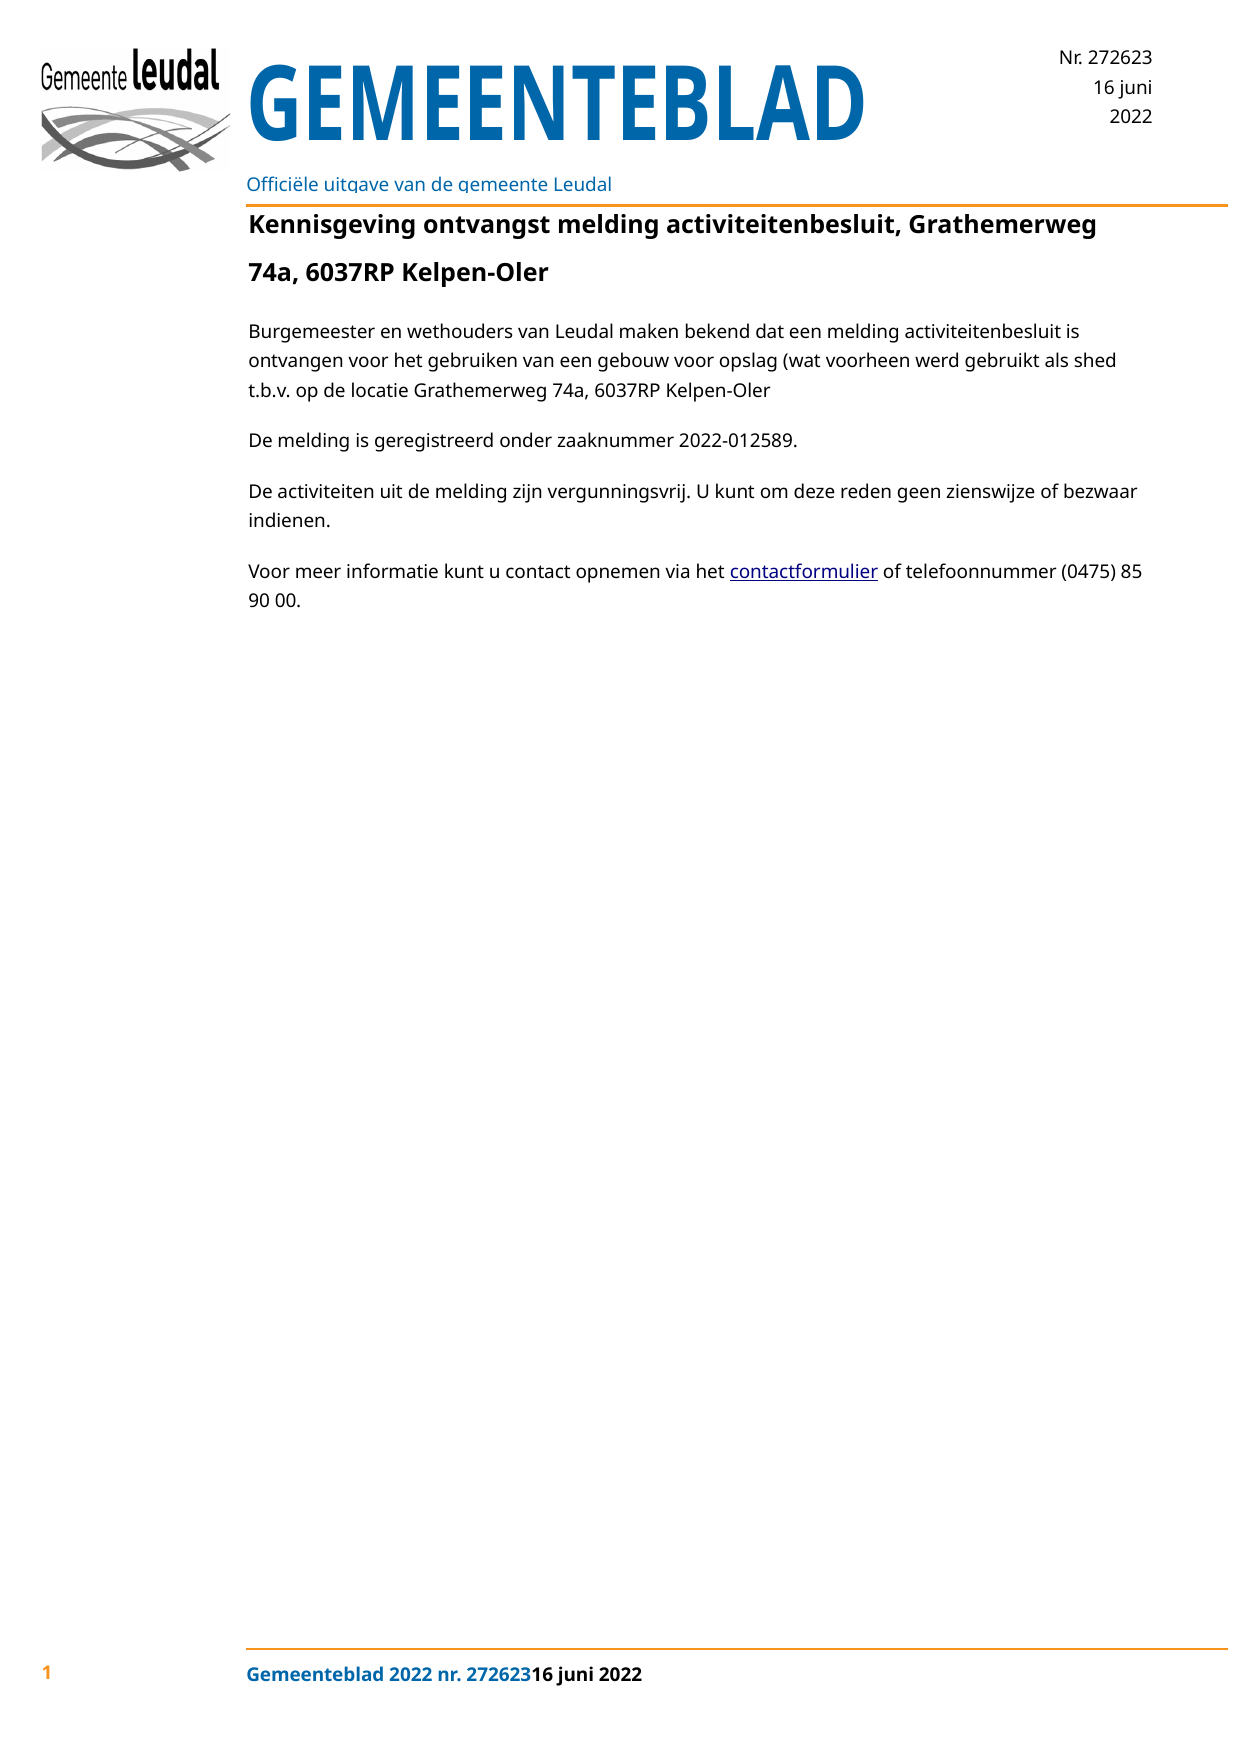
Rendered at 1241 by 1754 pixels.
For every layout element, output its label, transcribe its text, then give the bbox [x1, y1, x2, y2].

text Kennisgeving ontvangst melding activiteitenbesluit, Grathemerweg 74a, 6037RP Kelpen-Oler [248, 207, 1152, 288]
text Voor meer informatie kunt u contact opnemen via het contactformulier of telefoonnummer (0475) 85 90 00. [248, 558, 1152, 613]
text Burgemeester en wethouders van Leudal maken bekend dat een melding activiteitenbesluit is ontvangen voor het gebruiken van een gebouw voor opslag (wat voorheen werd gebruikt als shed t.b.v. op de locatie Grathemerweg 74a, 6037RP Kelpen-Oler [248, 318, 1152, 403]
text De melding is geregistreerd onder zaaknummer 2022-012589. [248, 427, 1152, 453]
text De activiteiten uit de melding zijn vergunningsvrij. U kunt om deze reden geen zienswijze of bezwaar indienen. [248, 478, 1152, 533]
picture [41, 47, 231, 172]
